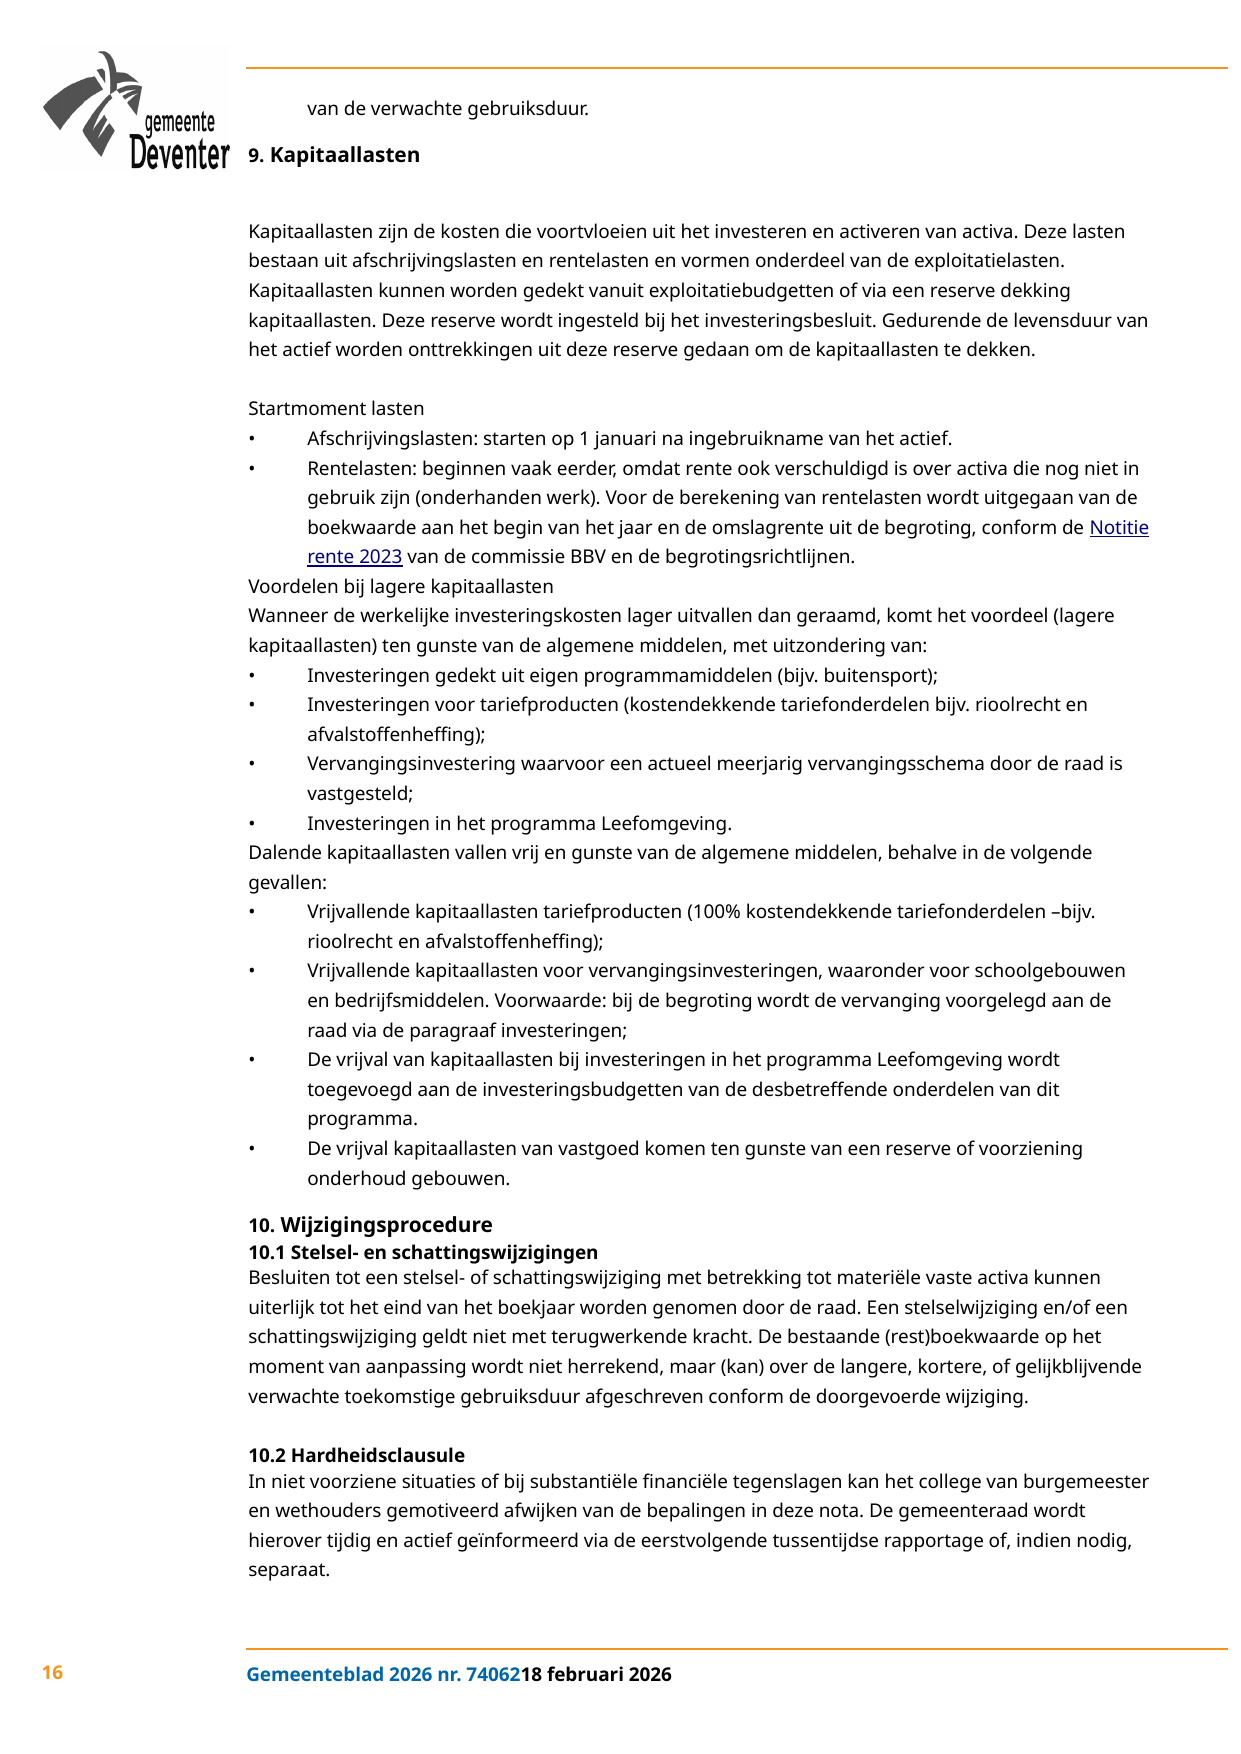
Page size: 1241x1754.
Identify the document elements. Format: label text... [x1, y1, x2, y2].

list Vervangingsinvestering waarvoor een actueel meerjarig vervangingsschema door de raad is vastgesteld; [248, 751, 1152, 806]
text Wanneer de werkelijke investeringskosten lager uitvallen dan geraamd, komt het voordeel (lagere kapitaallasten) ten gunste van de algemene middelen, met uitzondering van: [248, 603, 1152, 658]
text 10.2 Hardheidsclausule [248, 1442, 1152, 1468]
list Vrijvallende kapitaallasten tariefproducten (100% kostendekkende tariefonderdelen –bijv. rioolrecht en afvalstoffenheffing); [248, 898, 1152, 954]
list van de verwachte gebruiksduur. [248, 95, 1152, 121]
text In niet voorziene situaties of bij substantiële financiële tegenslagen kan het college van burgemeester en wethouders gemotiveerd afwijken van de bepalingen in deze nota. De gemeenteraad wordt hierover tijdig en actief geïnformeerd via de eerstvolgende tussentijdse rapportage of, indien nodig, separaat. [248, 1468, 1152, 1582]
text 10. Wijzigingsprocedure [248, 1210, 1152, 1239]
list De vrijval van kapitaallasten bij investeringen in het programma Leefomgeving wordt toegevoegd aan de investeringsbudgetten van de desbetreffende onderdelen van dit programma. [248, 1046, 1152, 1131]
text Besluiten tot een stelsel- of schattingswijziging met betrekking tot materiële vaste activa kunnen uiterlijk tot het eind van het boekjaar worden genomen door de raad. Een stelselwijziging en/of een schattingswijziging geldt niet met terugwerkende kracht. De bestaande (rest)boekwaarde op het moment van aanpassing wordt niet herrekend, maar (kan) over de langere, kortere, of gelijkblijvende verwachte toekomstige gebruiksduur afgeschreven conform de doorgevoerde wijziging. [248, 1264, 1152, 1409]
list Vrijvallende kapitaallasten voor vervangingsinvesteringen, waaronder voor schoolgebouwen en bedrijfsmiddelen. Voorwaarde: bij de begroting wordt de vervanging voorgelegd aan de raad via de paragraaf investeringen; [248, 958, 1152, 1043]
text Startmoment lasten [248, 396, 1152, 421]
text Kapitaallasten zijn de kosten die voortvloeien uit het investeren en activeren van activa. Deze lasten bestaan uit afschrijvingslasten en rentelasten en vormen onderdeel van de exploitatielasten. Kapitaallasten kunnen worden gedekt vanuit exploitatiebudgetten of via een reserve dekking kapitaallasten. Deze reserve wordt ingesteld bij het investeringsbesluit. Gedurende de levensduur van het actief worden onttrekkingen uit deze reserve gedaan om de kapitaallasten te dekken. [248, 218, 1152, 362]
text 10.1 Stelsel- en schattingswijzigingen [248, 1239, 1152, 1264]
list De vrijval kapitaallasten van vastgoed komen ten gunste van een reserve of voorziening onderhoud gebouwen. [248, 1135, 1152, 1191]
list Rentelasten: beginnen vaak eerder, omdat rente ook verschuldigd is over activa die nog niet in gebruik zijn (onderhanden werk). Voor de berekening van rentelasten wordt uitgegaan van de boekwaarde aan het begin van het jaar en de omslagrente uit de begroting, conform de Notitie rente 2023 van de commissie BBV en de begrotingsrichtlijnen. [248, 455, 1152, 569]
list Investeringen voor tariefproducten (kostendekkende tariefonderdelen bijv. rioolrecht en afvalstoffenheffing); [248, 691, 1152, 747]
picture [41, 47, 231, 172]
list Investeringen gedekt uit eigen programmamiddelen (bijv. buitensport); [248, 662, 1152, 688]
list Investeringen in het programma Leefomgeving. [248, 810, 1152, 836]
list Afschrijvingslasten: starten op 1 januari na ingebruikname van het actief. [248, 425, 1152, 451]
text Dalende kapitaallasten vallen vrij en gunste van de algemene middelen, behalve in de volgende gevallen: [248, 839, 1152, 895]
text 9. Kapitaallasten [248, 140, 1152, 169]
text Voordelen bij lagere kapitaallasten [248, 573, 1152, 599]
